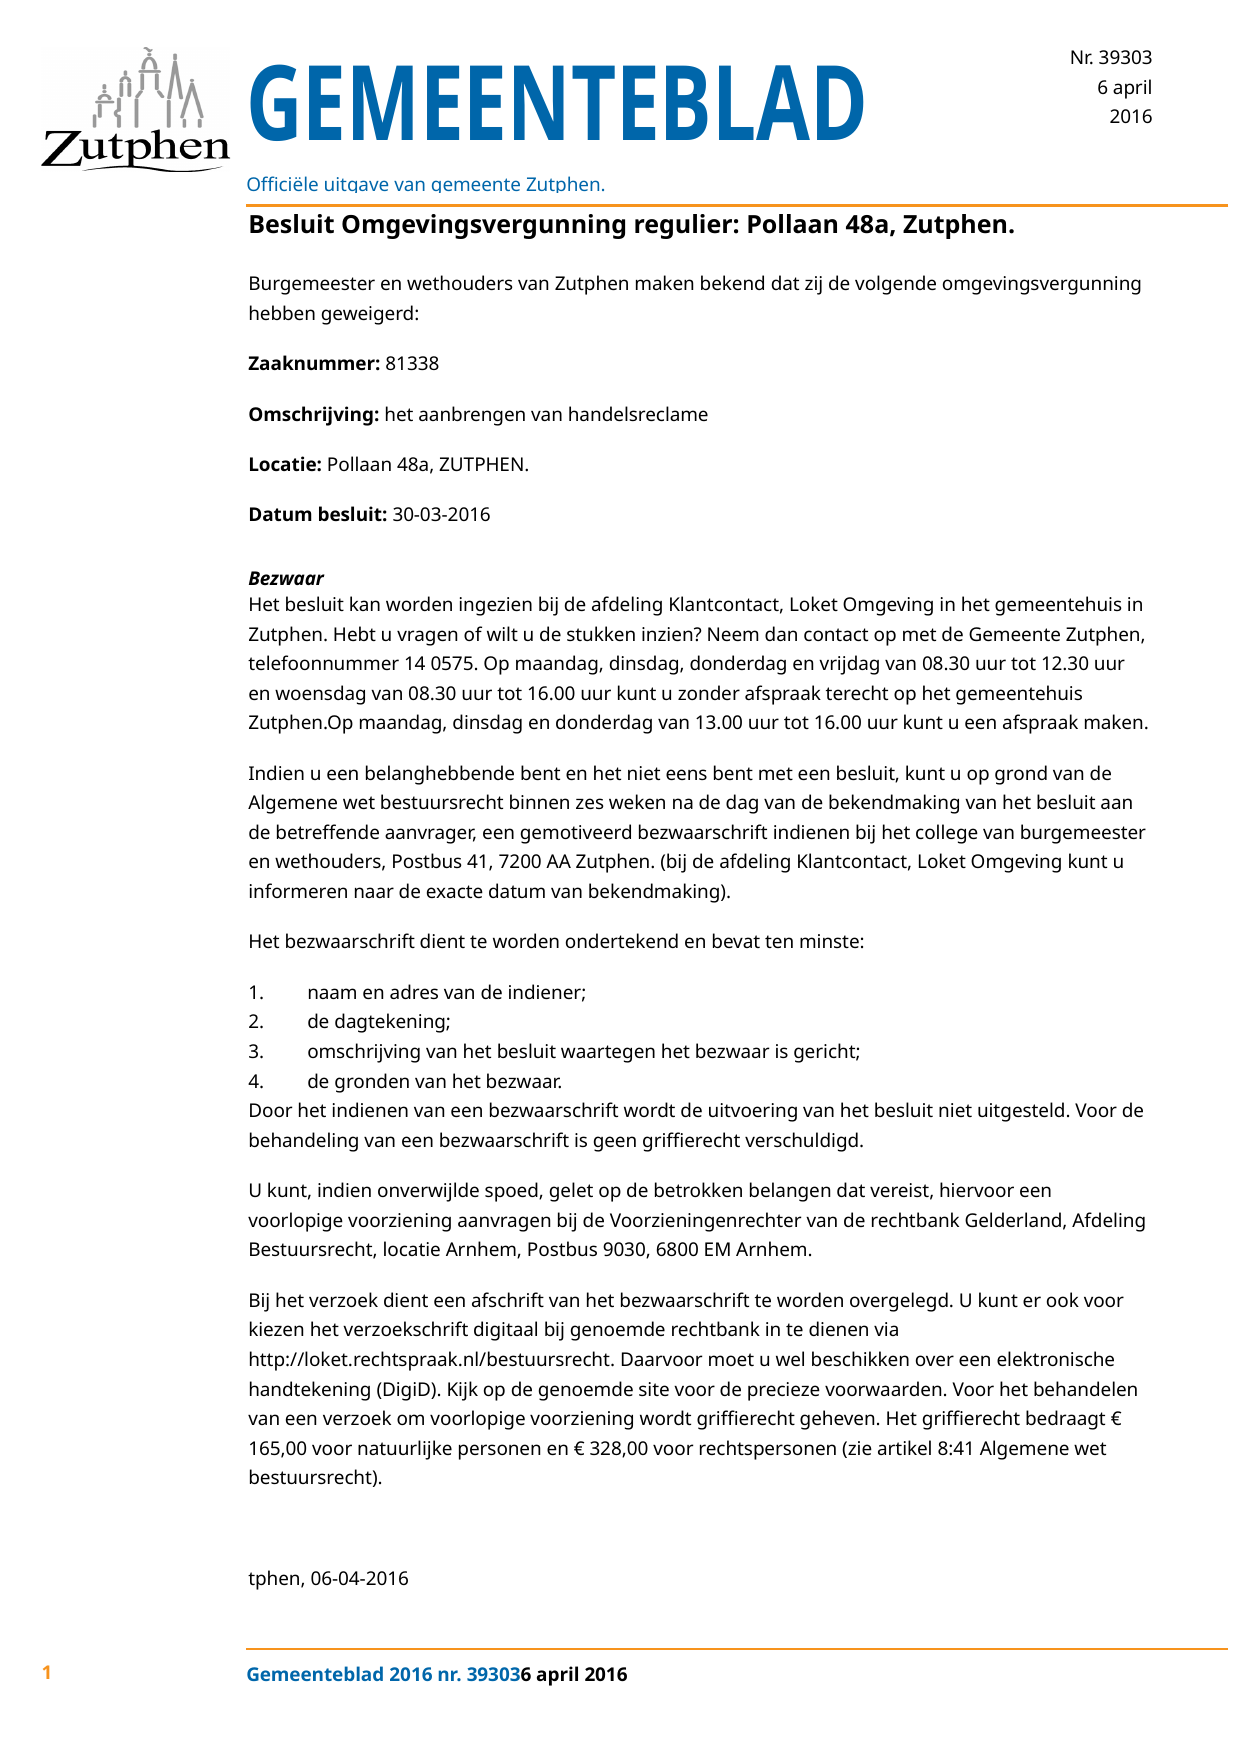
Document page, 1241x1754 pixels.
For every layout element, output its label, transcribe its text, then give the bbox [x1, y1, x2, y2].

text Datum besluit: 30-03-2016 [248, 502, 1152, 527]
text Het bezwaarschrift dient te worden ondertekend en bevat ten minste: [248, 929, 1152, 954]
text U kunt, indien onverwijlde spoed, gelet op de betrokken belangen dat vereist, hiervoor een voorlopige voorziening aanvragen bij de Voorzieningenrechter van de rechtbank Gelderland, Afdeling Bestuursrecht, locatie Arnhem, Postbus 9030, 6800 EM Arnhem. [248, 1177, 1152, 1262]
text Door het indienen van een bezwaarschrift wordt de uitvoering van het besluit niet uitgesteld. Voor de behandeling van een bezwaarschrift is geen griffierecht verschuldigd. [248, 1097, 1152, 1153]
text Het besluit kan worden ingezien bij de afdeling Klantcontact, Loket Omgeving in het gemeentehuis in Zutphen. Hebt u vragen of wilt u de stukken inzien? Neem dan contact op met de Gemeente Zutphen, telefoonnummer 14 0575. Op maandag, dinsdag, donderdag en vrijdag van 08.30 uur tot 12.30 uur en woensdag van 08.30 uur tot 16.00 uur kunt u zonder afspraak terecht op het gemeentehuis Zutphen.Op maandag, dinsdag en donderdag van 13.00 uur tot 16.00 uur kunt u een afspraak maken. [248, 591, 1152, 735]
text Omschrijving: het aanbrengen van handelsreclame [248, 401, 1152, 426]
list de gronden van het bezwaar. [248, 1068, 1152, 1094]
text Locatie: Pollaan 48a, ZUTPHEN. [248, 451, 1152, 477]
list naam en adres van de indiener; [248, 979, 1152, 1005]
picture [41, 47, 231, 172]
text tphen, 06-04-2016 [248, 1565, 1152, 1591]
text Indien u een belanghebbende bent en het niet eens bent met een besluit, kunt u op grond van de Algemene wet bestuursrecht binnen zes weken na de dag van de bekendmaking van het besluit aan de betreffende aanvrager, een gemotiveerd bezwaarschrift indienen bij het college van burgemeester en wethouders, Postbus 41, 7200 AA Zutphen. (bij de afdeling Klantcontact, Loket Omgeving kunt u informeren naar de exacte datum van bekendmaking). [248, 760, 1152, 904]
text Bij het verzoek dient een afschrift van het bezwaarschrift te worden overgelegd. U kunt er ook voor kiezen het verzoekschrift digitaal bij genoemde rechtbank in te dienen via http://loket.rechtspraak.nl/bestuursrecht. Daarvoor moet u wel beschikken over een elektronische handtekening (DigiD). Kijk op de genoemde site voor de precieze voorwaarden. Voor het behandelen van een verzoek om voorlopige voorziening wordt griffierecht geheven. Het griffierecht bedraagt € 165,00 voor natuurlijke personen en € 328,00 voor rechtspersonen (zie artikel 8:41 Algemene wet bestuursrecht). [248, 1287, 1152, 1490]
text Besluit Omgevingsvergunning regulier: Pollaan 48a, Zutphen. [248, 207, 1152, 241]
list omschrijving van het besluit waartegen het bezwaar is gericht; [248, 1038, 1152, 1064]
text Burgemeester en wethouders van Zutphen maken bekend dat zij de volgende omgevingsvergunning hebben geweigerd: [248, 270, 1152, 326]
list de dagtekening; [248, 1009, 1152, 1034]
text Bezwaar [248, 566, 1152, 591]
text Zaaknummer: 81338 [248, 350, 1152, 376]
